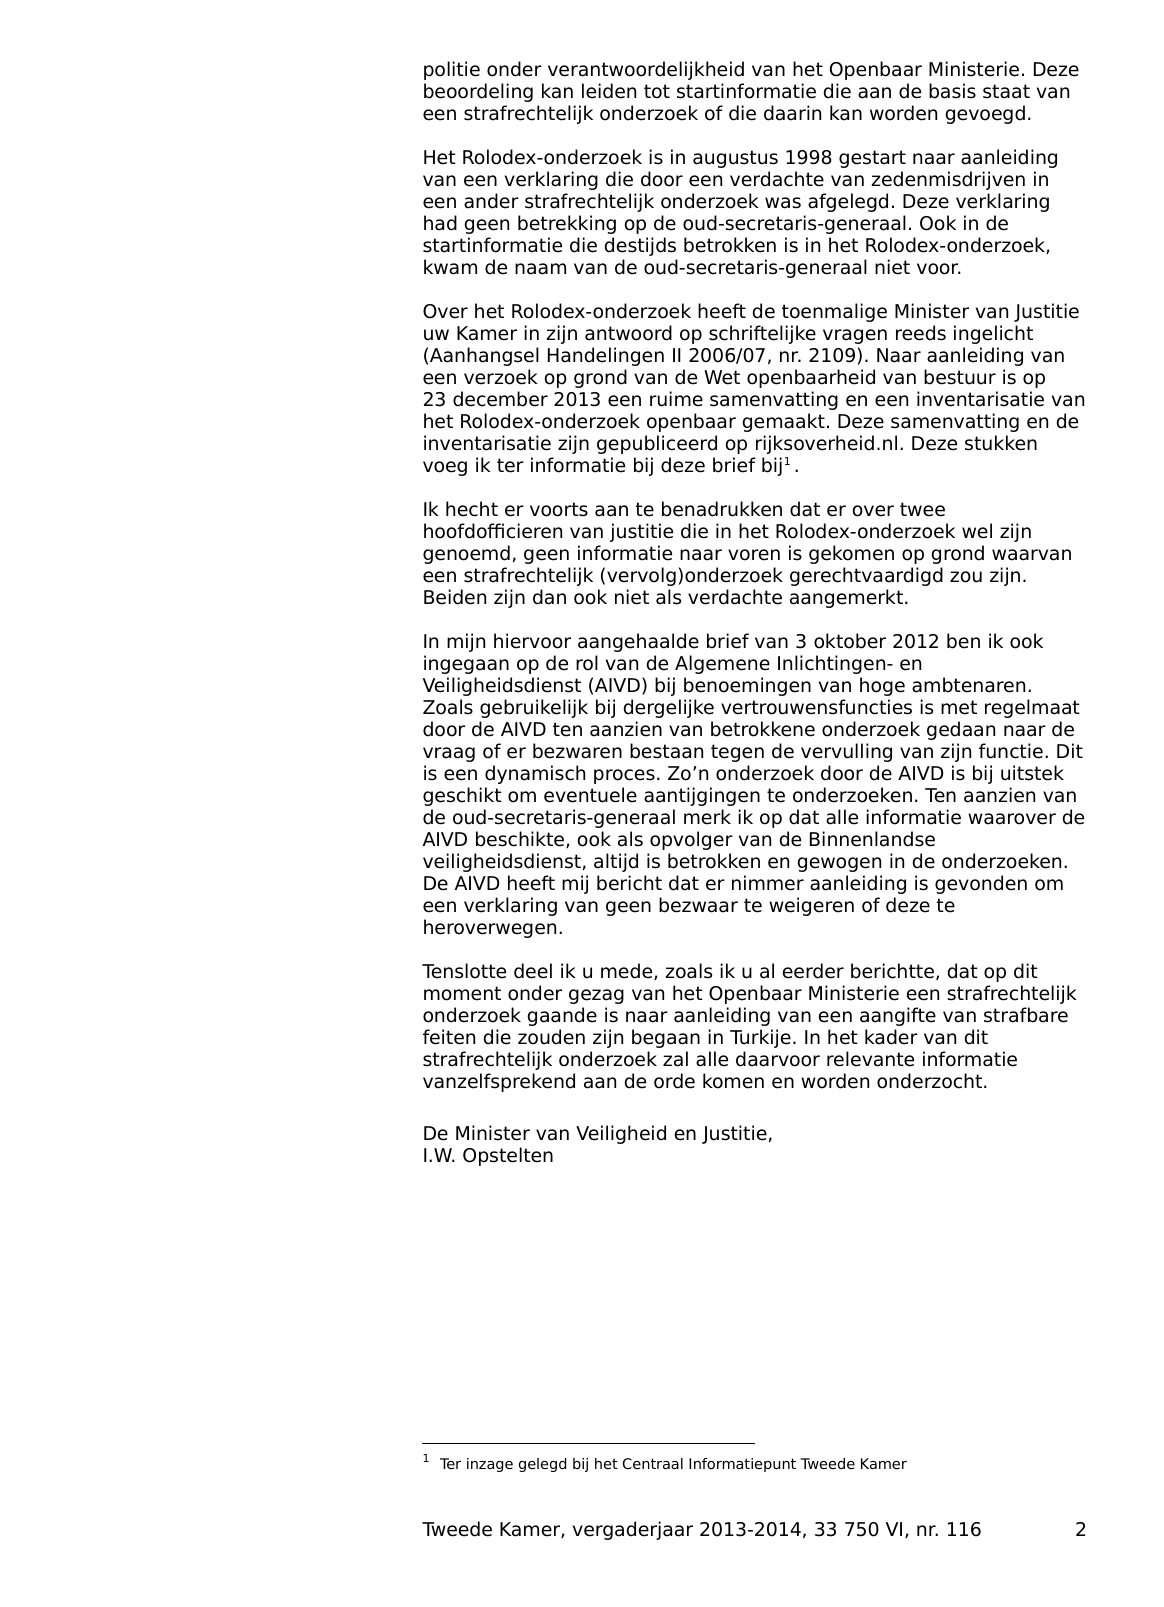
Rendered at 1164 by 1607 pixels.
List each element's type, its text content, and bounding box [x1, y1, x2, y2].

text Tenslotte deel ik u mede, zoals ik u al eerder berichtte, dat op dit moment onder gezag van het Openbaar Ministerie een strafrechtelijk onderzoek gaande is naar aanleiding van een aangifte van strafbare feiten die zouden zijn begaan in Turkije. In het kader van dit strafrechtelijk onderzoek zal alle daarvoor relevante informatie vanzelfsprekend aan de orde komen en worden onderzocht. [422, 961, 1087, 1093]
text Het Rolodex-onderzoek is in augustus 1998 gestart naar aanleiding van een verklaring die door een verdachte van zedenmisdrijven in een ander strafrechtelijk onderzoek was afgelegd. Deze verklaring had geen betrekking op de oud-secretaris-generaal. Ook in de startinformatie die destijds betrokken is in het Rolodex-onderzoek, kwam de naam van de oud-secretaris-generaal niet voor. [422, 147, 1087, 279]
text politie onder verantwoordelijkheid van het Openbaar Ministerie. Deze beoordeling kan leiden tot startinformatie die aan de basis staat van een strafrechtelijk onderzoek of die daarin kan worden gevoegd. [422, 59, 1087, 125]
text In mijn hiervoor aangehaalde brief van 3 oktober 2012 ben ik ook ingegaan op de rol van de Algemene Inlichtingen- en Veiligheidsdienst (AIVD) bij benoemingen van hoge ambtenaren. Zoals gebruikelijk bij dergelijke vertrouwensfuncties is met regelmaat door de AIVD ten aanzien van betrokkene onderzoek gedaan naar de vraag of er bezwaren bestaan tegen de vervulling van zijn functie. Dit is een dynamisch proces. Zo’n onderzoek door de AIVD is bij uitstek geschikt om eventuele aantijgingen te onderzoeken. Ten aanzien van de oud-secretaris-generaal merk ik op dat alle informatie waarover de AIVD beschikte, ook als opvolger van de Binnenlandse veiligheidsdienst, altijd is betrokken en gewogen in de onderzoeken. De AIVD heeft mij bericht dat er nimmer aanleiding is gevonden om een verklaring van geen bezwaar te weigeren of deze te heroverwegen. [422, 631, 1087, 939]
text Ter inzage gelegd bij het Centraal Informatiepunt Tweede Kamer [422, 1452, 1087, 1474]
text De Minister van Veiligheid en Justitie, I.W. Opstelten [422, 1123, 1087, 1167]
text Over het Rolodex-onderzoek heeft de toenmalige Minister van Justitie uw Kamer in zijn antwoord op schriftelijke vragen reeds ingelicht (Aanhangsel Handelingen II 2006/07, nr. 2109). Naar aanleiding van een verzoek op grond van de Wet openbaarheid van bestuur is op 23 december 2013 een ruime samenvatting en een inventarisatie van het Rolodex-onderzoek openbaar gemaakt. Deze samenvatting en de inventarisatie zijn gepubliceerd op rijksoverheid.nl. Deze stukken voeg ik ter informatie bij deze brief bij. [422, 301, 1087, 477]
text Ik hecht er voorts aan te benadrukken dat er over twee hoofdofficieren van justitie die in het Rolodex-onderzoek wel zijn genoemd, geen informatie naar voren is gekomen op grond waarvan een strafrechtelijk (vervolg)onderzoek gerechtvaardigd zou zijn. Beiden zijn dan ook niet als verdachte aangemerkt. [422, 499, 1087, 609]
